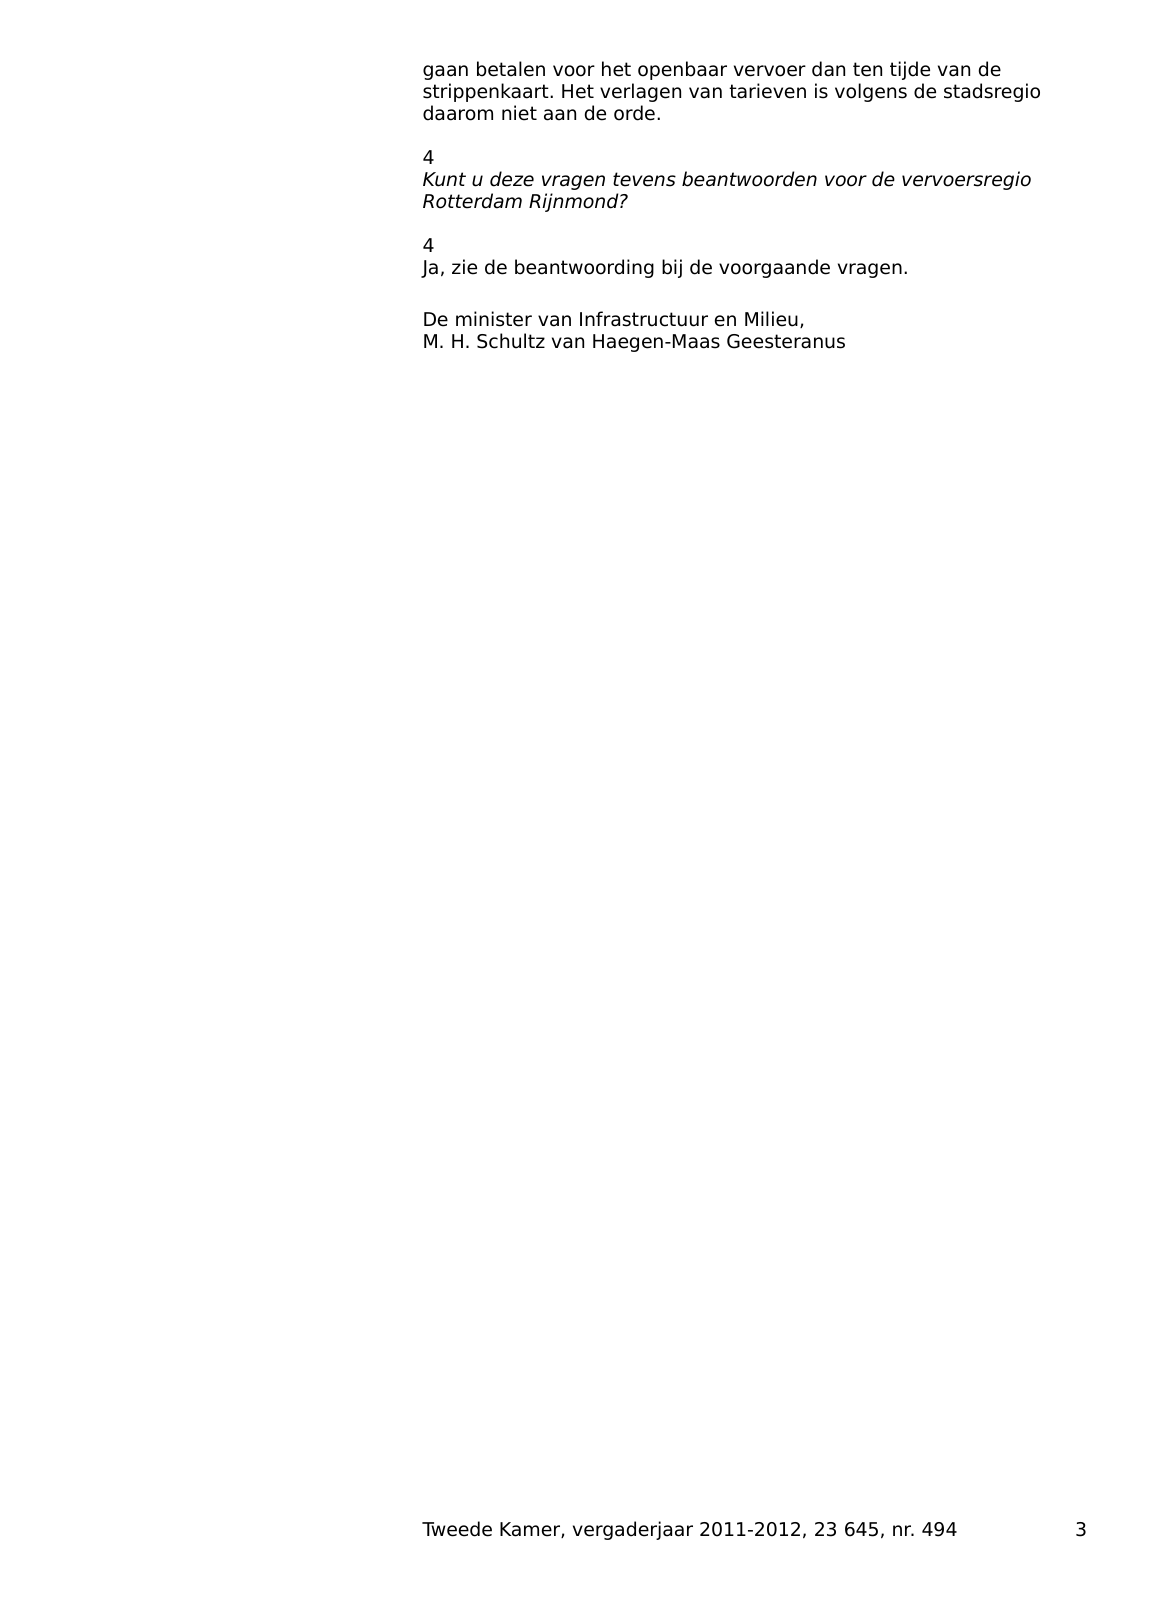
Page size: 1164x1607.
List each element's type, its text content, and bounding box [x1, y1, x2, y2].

text gaan betalen voor het openbaar vervoer dan ten tijde van de strippenkaart. Het verlagen van tarieven is volgens de stadsregio daarom niet aan de orde. [422, 59, 1087, 125]
text 4 [422, 147, 1087, 169]
text De minister van Infrastructuur en Milieu, M. H. Schultz van Haegen-Maas Geesteranus [422, 309, 1087, 353]
text 4 [422, 235, 1087, 257]
text Ja, zie de beantwoording bij de voorgaande vragen. [422, 257, 1087, 279]
text Kunt u deze vragen tevens beantwoorden voor de vervoersregio Rotterdam Rijnmond? [422, 169, 1087, 213]
